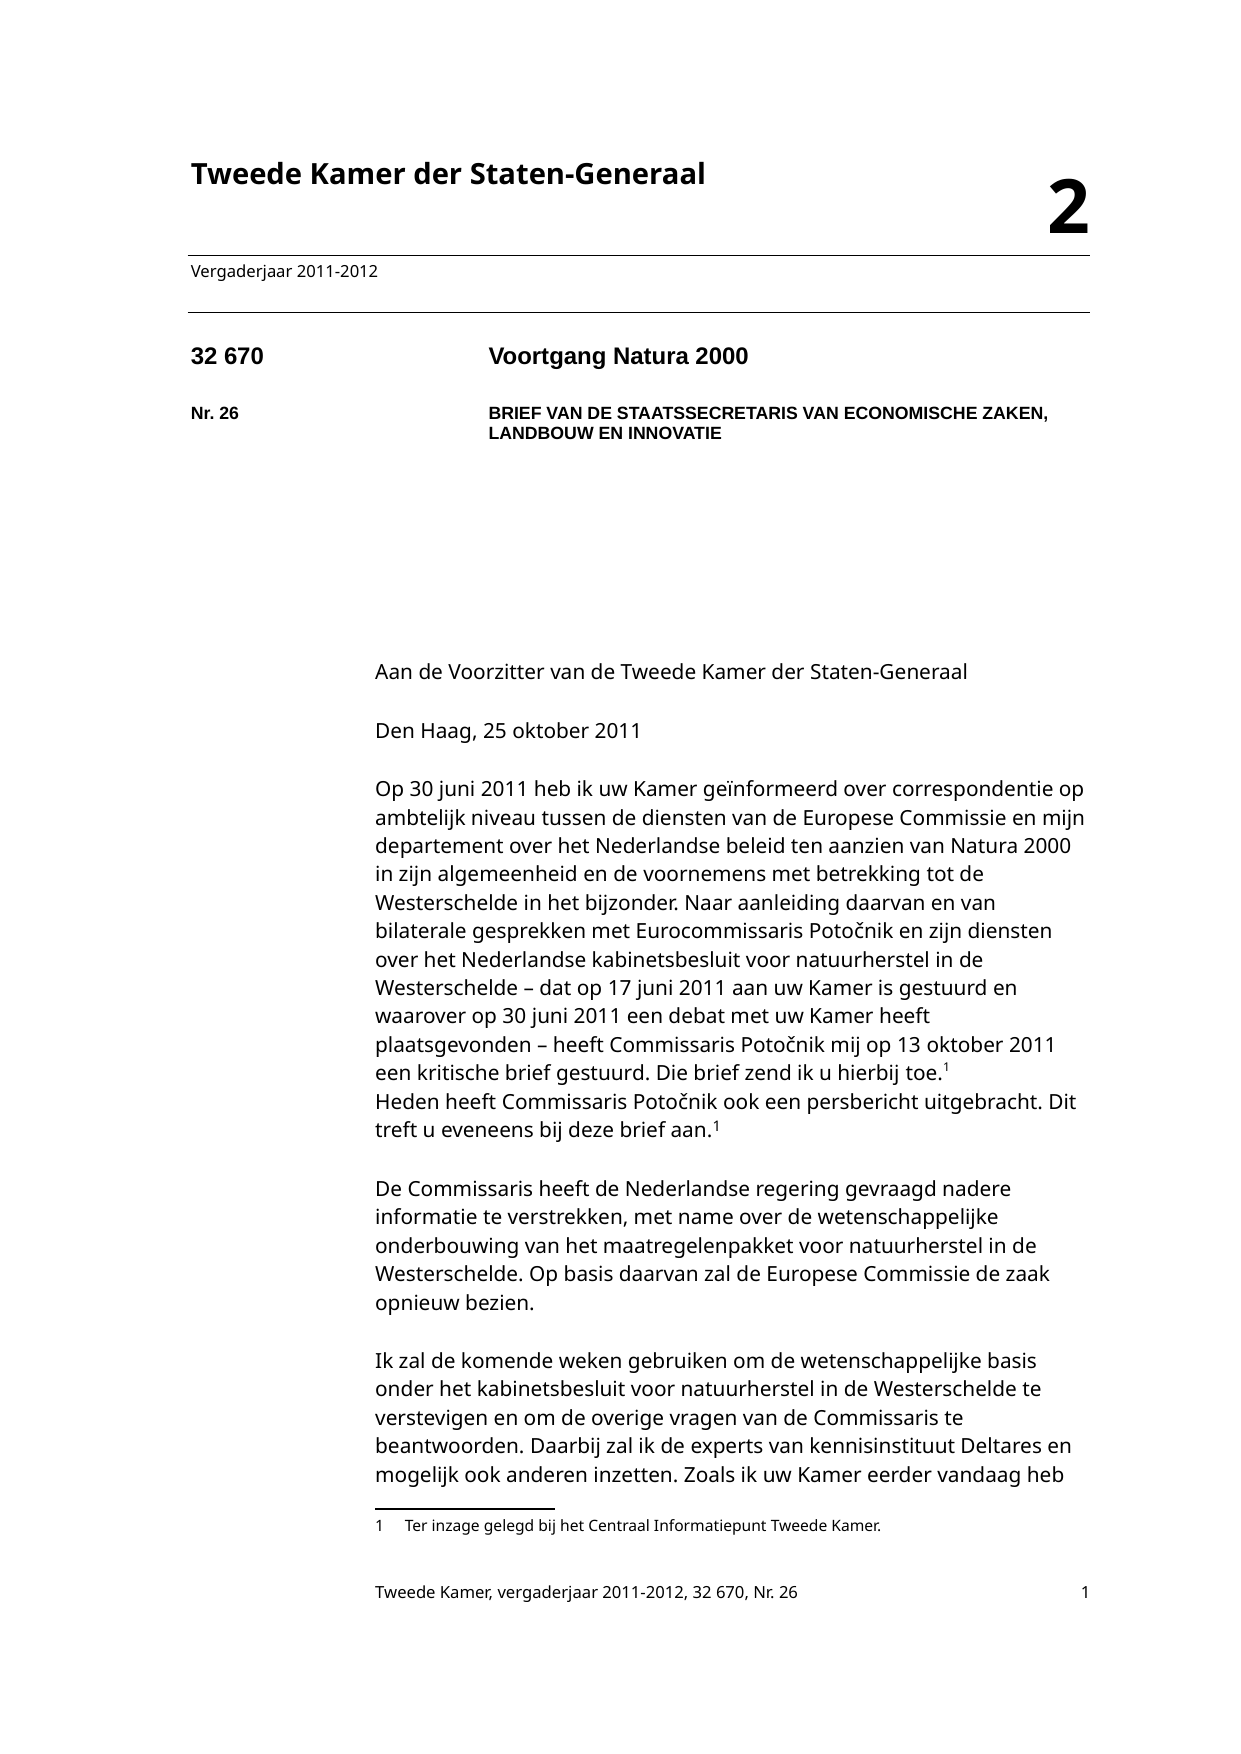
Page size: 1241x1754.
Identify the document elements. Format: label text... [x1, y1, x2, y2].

table_cell [485, 256, 1090, 312]
text Heden heeft Commissaris Potočnik ook een persbericht uitgebracht. Dit treft u eveneens bij deze brief aan.1 [375, 1087, 1090, 1144]
text Den Haag, 25 oktober 2011 [375, 716, 1090, 744]
table_cell [188, 313, 485, 339]
table_cell BRIEF VAN DE STAATSSECRETARIS VAN ECONOMISCHE ZAKEN, LANDBOUW EN INNOVATIE [485, 399, 1090, 539]
table_cell 32 670 [188, 339, 485, 399]
text Ter inzage gelegd bij het Centraal Informatiepunt Tweede Kamer. [375, 1508, 1090, 1536]
text De Commissaris heeft de Nederlandse regering gevraagd nadere informatie te verstrekken, met name over de wetenschappelijke onderbouwing van het maatregelenpakket voor natuurherstel in de Westerschelde. Op basis daarvan zal de Europese Commissie de zaak opnieuw bezien. [375, 1174, 1090, 1316]
text Op 30 juni 2011 heb ik uw Kamer geïnformeerd over correspondentie op ambtelijk niveau tussen de diensten van de Europese Commissie en mijn departement over het Nederlandse beleid ten aanzien van Natura 2000 in zijn algemeenheid en de voornemens met betrekking tot de Westerschelde in het bijzonder. Naar aanleiding daarvan en van bilaterale gesprekken met Eurocommissaris Potočnik en zijn diensten over het Nederlandse kabinetsbesluit voor natuurherstel in de Westerschelde – dat op 17 juni 2011 aan uw Kamer is gestuurd en waarover op 30 juni 2011 een debat met uw Kamer heeft plaatsgevonden – heeft Commissaris Potočnik mij op 13 oktober 2011 een kritische brief gestuurd. Die brief zend ik u hierbij toe. [375, 774, 1090, 1087]
text Aan de Voorzitter van de Tweede Kamer der Staten-Generaal [375, 657, 1090, 686]
table_cell Nr. 26 [188, 399, 485, 539]
table_header 2 [910, 150, 1090, 255]
table_cell [485, 313, 1090, 339]
text Ik zal de komende weken gebruiken om de wetenschappelijke basis onder het kabinetsbesluit voor natuurherstel in de Westerschelde te verstevigen en om de overige vragen van de Commissaris te beantwoorden. Daarbij zal ik de experts van kennisinstituut Deltares en mogelijk ook anderen inzetten. Zoals ik uw Kamer eerder vandaag heb [375, 1346, 1090, 1488]
table_header Tweede Kamer der Staten-Generaal [188, 150, 909, 255]
table_cell Voortgang Natura 2000 [485, 339, 1090, 399]
table_cell Vergaderjaar 2011-2012 [188, 256, 485, 312]
